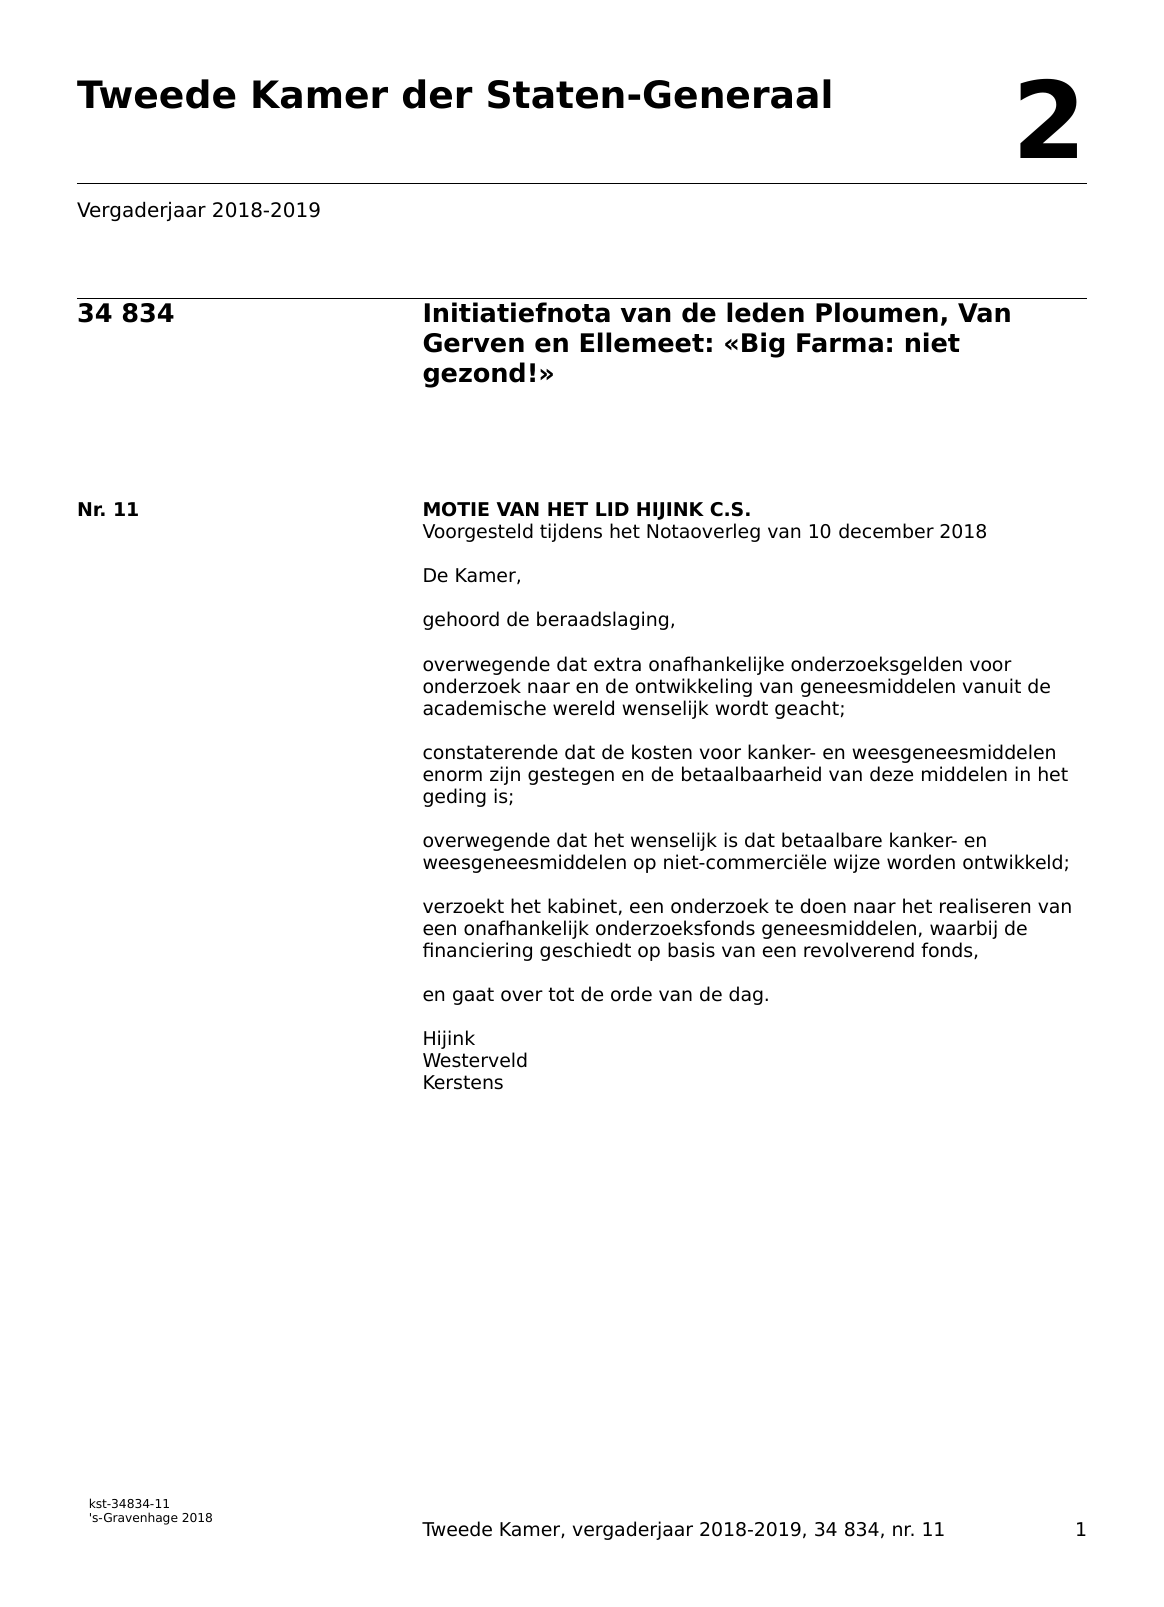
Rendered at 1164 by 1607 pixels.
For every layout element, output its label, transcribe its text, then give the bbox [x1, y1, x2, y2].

text constaterende dat de kosten voor kanker- en weesgeneesmiddelen enorm zijn gestegen en de betaalbaarheid van deze middelen in het geding is; [422, 742, 1087, 808]
text overwegende dat het wenselijk is dat betaalbare kanker- en weesgeneesmiddelen op niet-commerciële wijze worden ontwikkeld; [422, 830, 1087, 874]
text Westerveld [422, 1050, 1087, 1072]
text Voorgesteld tijdens het Notaoverleg van 10 december 2018 [422, 521, 1087, 543]
text Hijink [422, 1028, 1087, 1050]
text en gaat over tot de orde van de dag. [422, 984, 1087, 1006]
text kst-34834-11 [88, 1497, 323, 1511]
text gehoord de beraadslaging, [422, 609, 1087, 631]
subtitle Nr. 11 MOTIE VAN HET LID HIJINK C.S. [77, 499, 1087, 521]
table_cell Vergaderjaar 2018-2019 [77, 184, 1087, 298]
text overwegende dat extra onafhankelijke onderzoeksgelden voor onderzoek naar en de ontwikkeling van geneesmiddelen vanuit de academische wereld wenselijk wordt geacht; [422, 653, 1087, 719]
table_header 2 [886, 59, 1087, 183]
subtitle 34 834 Initiatiefnota van de leden Ploumen, Van Gerven en Ellemeet: «Big Farma: niet gezond!» [77, 299, 1087, 388]
table_header Tweede Kamer der Staten-Generaal [77, 59, 886, 183]
text verzoekt het kabinet, een onderzoek te doen naar het realiseren van een onafhankelijk onderzoeksfonds geneesmiddelen, waarbij de financiering geschiedt op basis van een revolverend fonds, [422, 896, 1087, 962]
text Kerstens [422, 1072, 1087, 1094]
text 's-Gravenhage 2018 [88, 1511, 323, 1525]
text De Kamer, [422, 565, 1087, 587]
